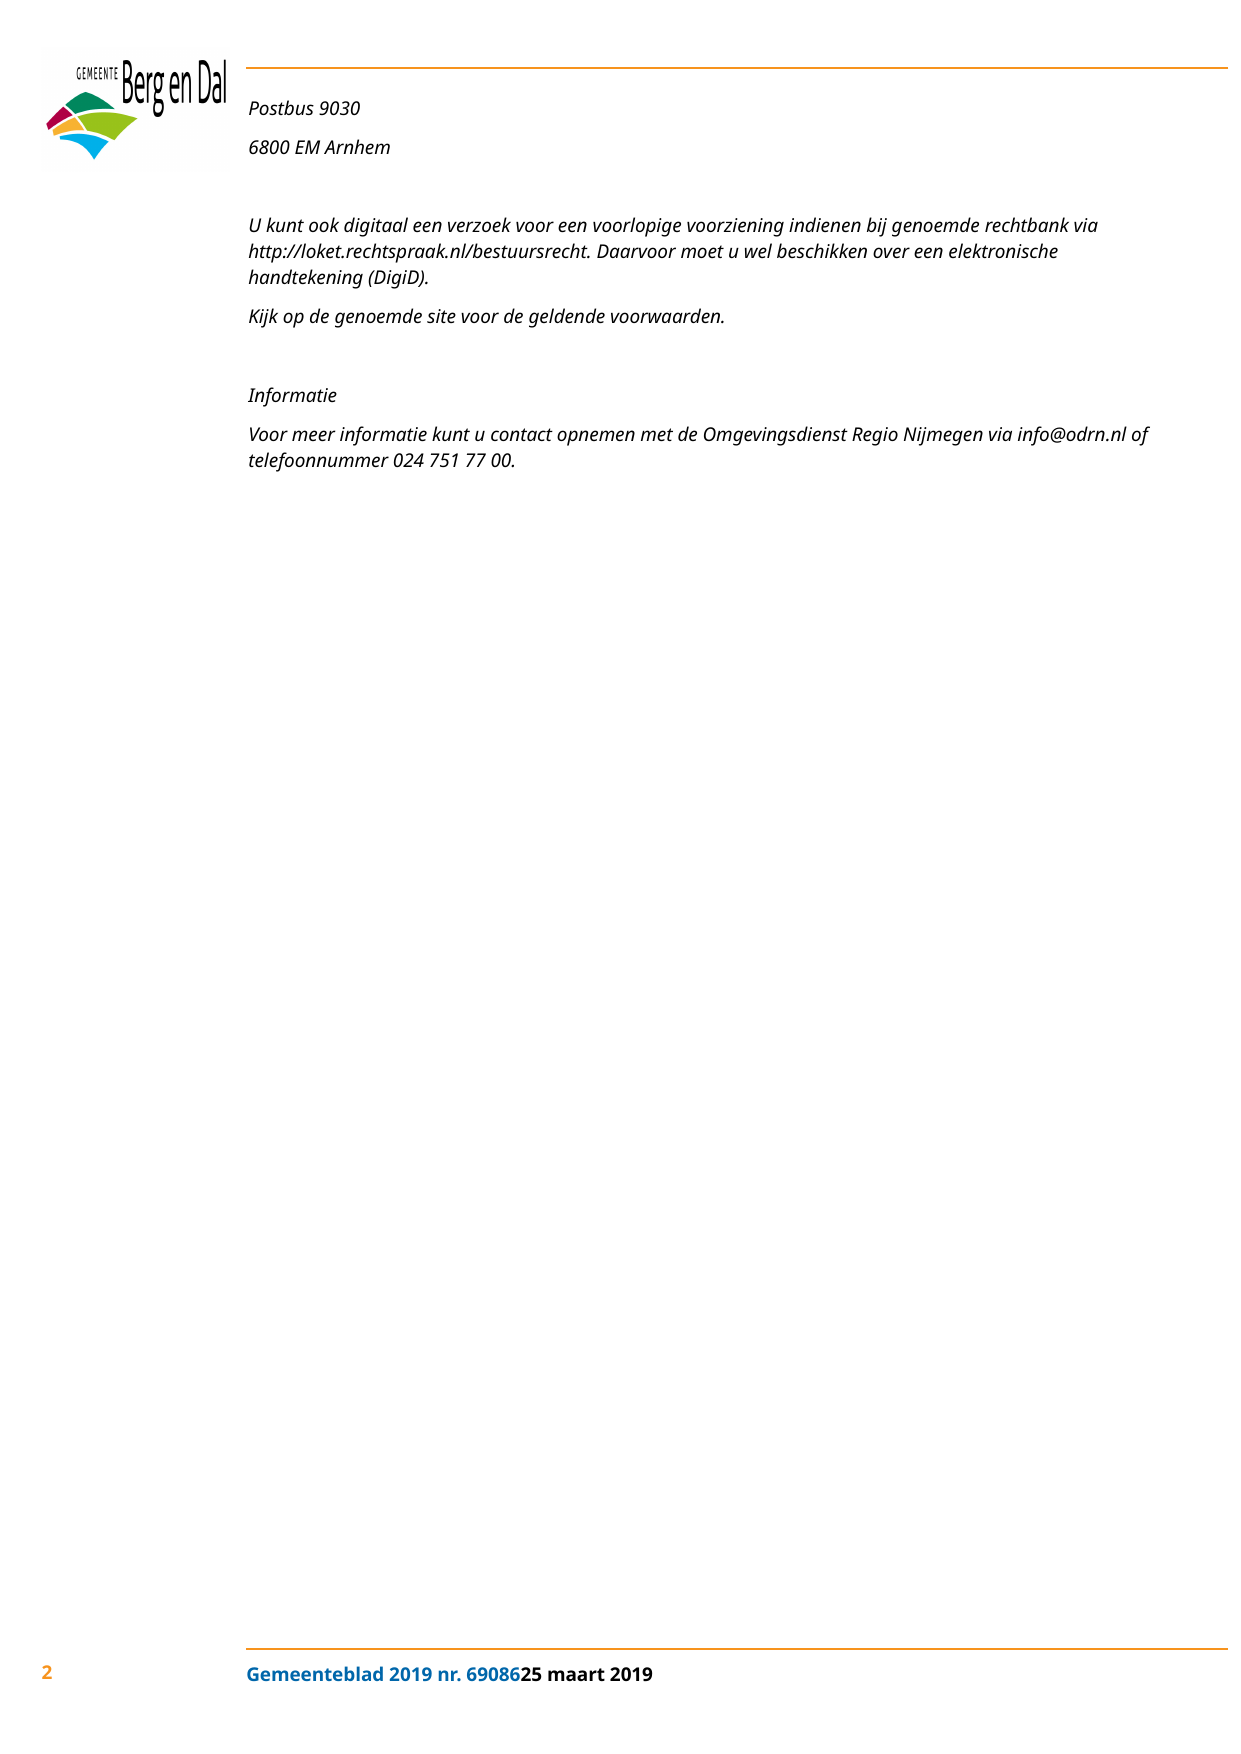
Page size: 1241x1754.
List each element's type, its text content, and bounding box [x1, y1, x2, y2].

text Kijk op de genoemde site voor de geldende voorwaarden. [248, 303, 1152, 329]
picture [41, 47, 231, 172]
text 6800 EM Arnhem [248, 134, 1152, 160]
text Informatie [248, 382, 1152, 408]
text U kunt ook digitaal een verzoek voor een voorlopige voorziening indienen bij genoemde rechtbank via http://loket.rechtspraak.nl/bestuursrecht. Daarvoor moet u wel beschikken over een elektronische handtekening (DigiD). [248, 213, 1152, 290]
text Postbus 9030 [248, 95, 1152, 121]
text Voor meer informatie kunt u contact opnemen met de Omgevingsdienst Regio Nijmegen via info@odrn.nl of telefoonnummer 024 751 77 00. [248, 421, 1152, 473]
